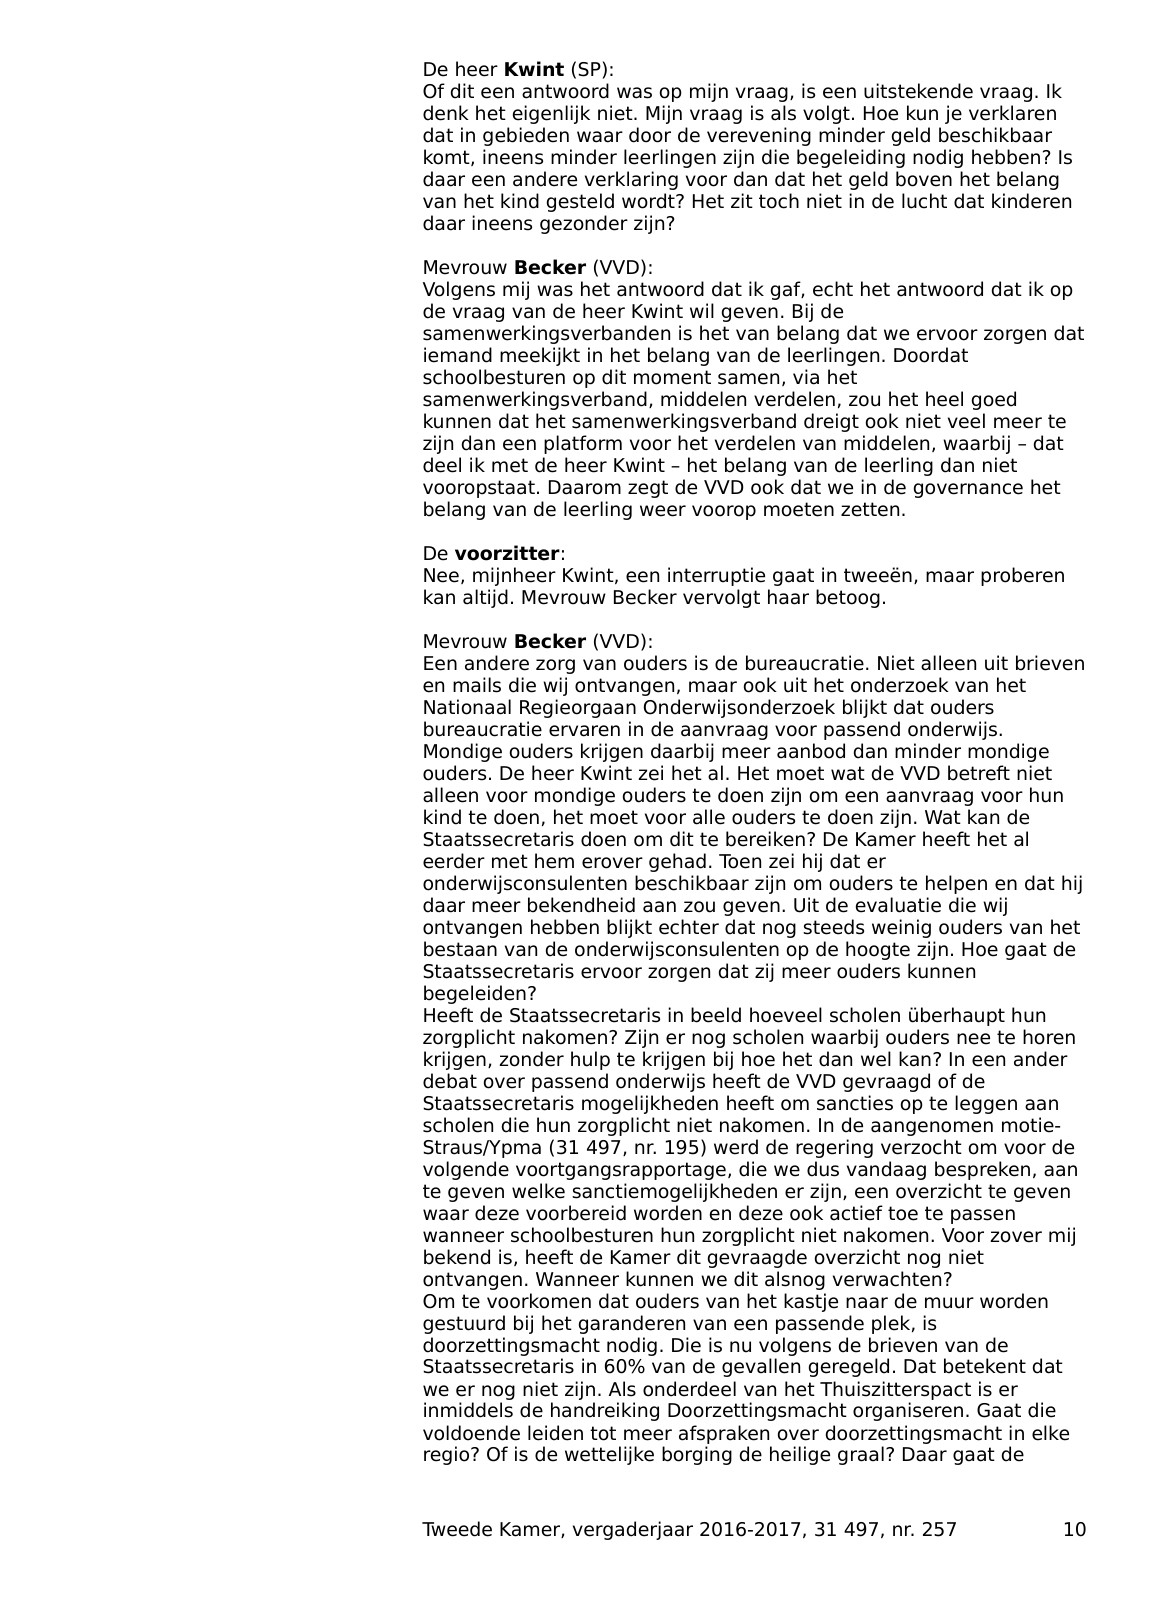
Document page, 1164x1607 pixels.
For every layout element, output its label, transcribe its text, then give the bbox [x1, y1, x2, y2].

text Een andere zorg van ouders is de bureaucratie. Niet alleen uit brieven en mails die wij ontvangen, maar ook uit het onderzoek van het Nationaal Regieorgaan Onderwijsonderzoek blijkt dat ouders bureaucratie ervaren in de aanvraag voor passend onderwijs. Mondige ouders krijgen daarbij meer aanbod dan minder mondige ouders. De heer Kwint zei het al. Het moet wat de VVD betreft niet alleen voor mondige ouders te doen zijn om een aanvraag voor hun kind te doen, het moet voor alle ouders te doen zijn. Wat kan de Staatssecretaris doen om dit te bereiken? De Kamer heeft het al eerder met hem erover gehad. Toen zei hij dat er onderwijsconsulenten beschikbaar zijn om ouders te helpen en dat hij daar meer bekendheid aan zou geven. Uit de evaluatie die wij ontvangen hebben blijkt echter dat nog steeds weinig ouders van het bestaan van de onderwijsconsulenten op de hoogte zijn. Hoe gaat de Staatssecretaris ervoor zorgen dat zij meer ouders kunnen begeleiden? [422, 653, 1087, 1005]
text Of dit een antwoord was op mijn vraag, is een uitstekende vraag. Ik denk het eigenlijk niet. Mijn vraag is als volgt. Hoe kun je verklaren dat in gebieden waar door de verevening minder geld beschikbaar komt, ineens minder leerlingen zijn die begeleiding nodig hebben? Is daar een andere verklaring voor dan dat het geld boven het belang van het kind gesteld wordt? Het zit toch niet in de lucht dat kinderen daar ineens gezonder zijn? [422, 81, 1087, 235]
text Volgens mij was het antwoord dat ik gaf, echt het antwoord dat ik op de vraag van de heer Kwint wil geven. Bij de samenwerkingsverbanden is het van belang dat we ervoor zorgen dat iemand meekijkt in het belang van de leerlingen. Doordat schoolbesturen op dit moment samen, via het samenwerkingsverband, middelen verdelen, zou het heel goed kunnen dat het samenwerkingsverband dreigt ook niet veel meer te zijn dan een platform voor het verdelen van middelen, waarbij – dat deel ik met de heer Kwint – het belang van de leerling dan niet vooropstaat. Daarom zegt de VVD ook dat we in de governance het belang van de leerling weer voorop moeten zetten. [422, 279, 1087, 521]
text Heeft de Staatssecretaris in beeld hoeveel scholen überhaupt hun zorgplicht nakomen? Zijn er nog scholen waarbij ouders nee te horen krijgen, zonder hulp te krijgen bij hoe het dan wel kan? In een ander debat over passend onderwijs heeft de VVD gevraagd of de Staatssecretaris mogelijkheden heeft om sancties op te leggen aan scholen die hun zorgplicht niet nakomen. In de aangenomen motie-Straus/Ypma (31 497, nr. 195) werd de regering verzocht om voor de volgende voortgangsrapportage, die we dus vandaag bespreken, aan te geven welke sanctiemogelijkheden er zijn, een overzicht te geven waar deze voorbereid worden en deze ook actief toe te passen wanneer schoolbesturen hun zorgplicht niet nakomen. Voor zover mij bekend is, heeft de Kamer dit gevraagde overzicht nog niet ontvangen. Wanneer kunnen we dit alsnog verwachten? [422, 1005, 1087, 1291]
text De heer Kwint (SP): [422, 59, 1087, 81]
text Nee, mijnheer Kwint, een interruptie gaat in tweeën, maar proberen kan altijd. Mevrouw Becker vervolgt haar betoog. [422, 565, 1087, 609]
text Om te voorkomen dat ouders van het kastje naar de muur worden gestuurd bij het garanderen van een passende plek, is doorzettingsmacht nodig. Die is nu volgens de brieven van de Staatssecretaris in 60% van de gevallen geregeld. Dat betekent dat we er nog niet zijn. Als onderdeel van het Thuiszitterspact is er inmiddels de handreiking Doorzettingsmacht organiseren. Gaat die voldoende leiden tot meer afspraken over doorzettingsmacht in elke regio? Of is de wettelijke borging de heilige graal? Daar gaat de [422, 1291, 1087, 1466]
text Mevrouw Becker (VVD): [422, 631, 1087, 653]
text De voorzitter: [422, 543, 1087, 565]
text Mevrouw Becker (VVD): [422, 257, 1087, 279]
